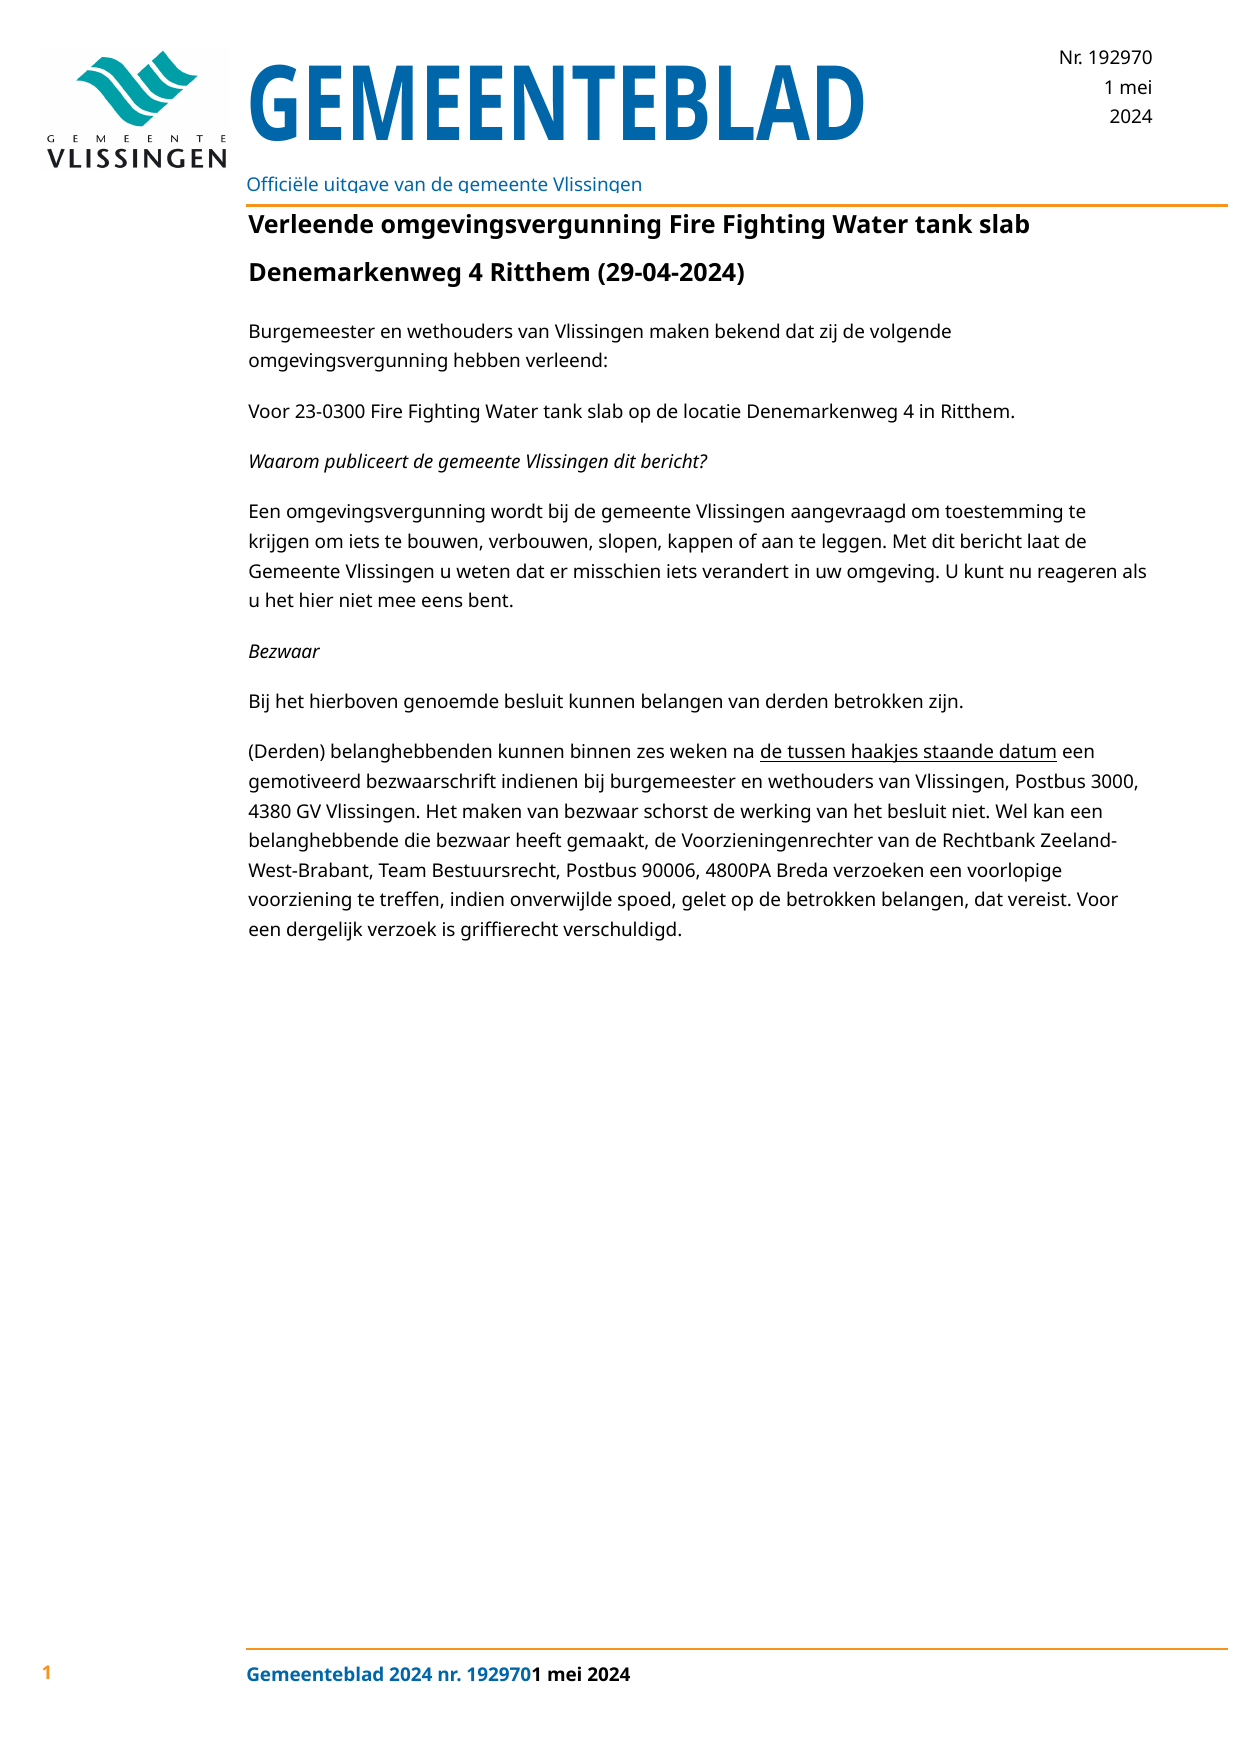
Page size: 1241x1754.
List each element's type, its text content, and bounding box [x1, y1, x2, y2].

text (Derden) belanghebbenden kunnen binnen zes weken na de tussen haakjes staande datum een gemotiveerd bezwaarschrift indienen bij burgemeester en wethouders van Vlissingen, Postbus 3000, 4380 GV Vlissingen. Het maken van bezwaar schorst de werking van het besluit niet. Wel kan een belanghebbende die bezwaar heeft gemaakt, de Voorzieningenrechter van de Rechtbank Zeeland-West-Brabant, Team Bestuursrecht, Postbus 90006, 4800PA Breda verzoeken een voorlopige voorziening te treffen, indien onverwijlde spoed, gelet op de betrokken belangen, dat vereist. Voor een dergelijk verzoek is griffierecht verschuldigd. [248, 739, 1152, 942]
text Bezwaar [248, 638, 1152, 664]
text Bij het hierboven genoemde besluit kunnen belangen van derden betrokken zijn. [248, 688, 1152, 714]
text Burgemeester en wethouders van Vlissingen maken bekend dat zij de volgende omgevingsvergunning hebben verleend: [248, 318, 1152, 373]
text Een omgevingsvergunning wordt bij de gemeente Vlissingen aangevraagd om toestemming te krijgen om iets te bouwen, verbouwen, slopen, kappen of aan te leggen. Met dit bericht laat de Gemeente Vlissingen u weten dat er misschien iets verandert in uw omgeving. U kunt nu reageren als u het hier niet mee eens bent. [248, 499, 1152, 613]
text Voor 23-0300 Fire Fighting Water tank slab op de locatie Denemarkenweg 4 in Ritthem. [248, 398, 1152, 424]
text Verleende omgevingsvergunning Fire Fighting Water tank slab Denemarkenweg 4 Ritthem (29-04-2024) [248, 207, 1152, 288]
picture [41, 47, 231, 172]
text Waarom publiceert de gemeente Vlissingen dit bericht? [248, 448, 1152, 474]
